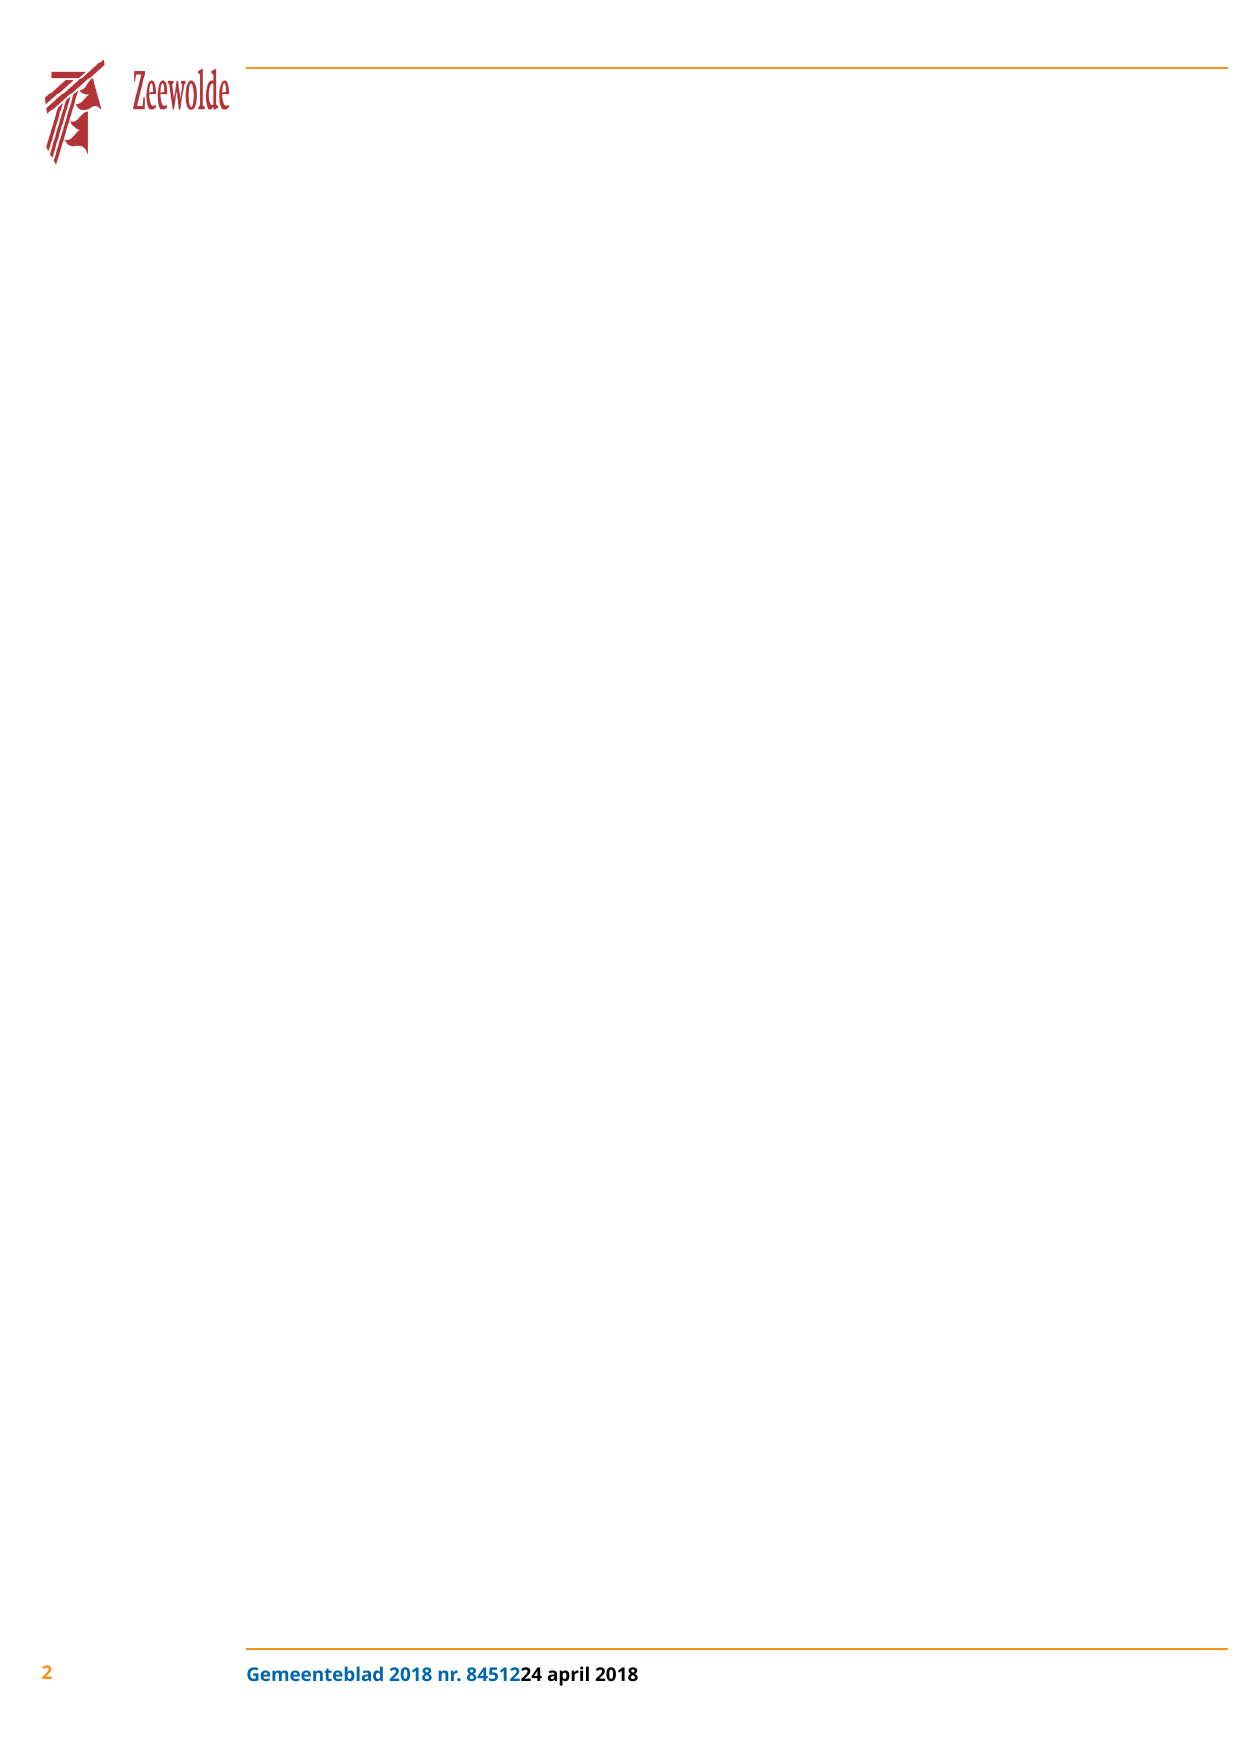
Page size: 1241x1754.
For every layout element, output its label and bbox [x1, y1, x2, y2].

picture [41, 47, 231, 172]
